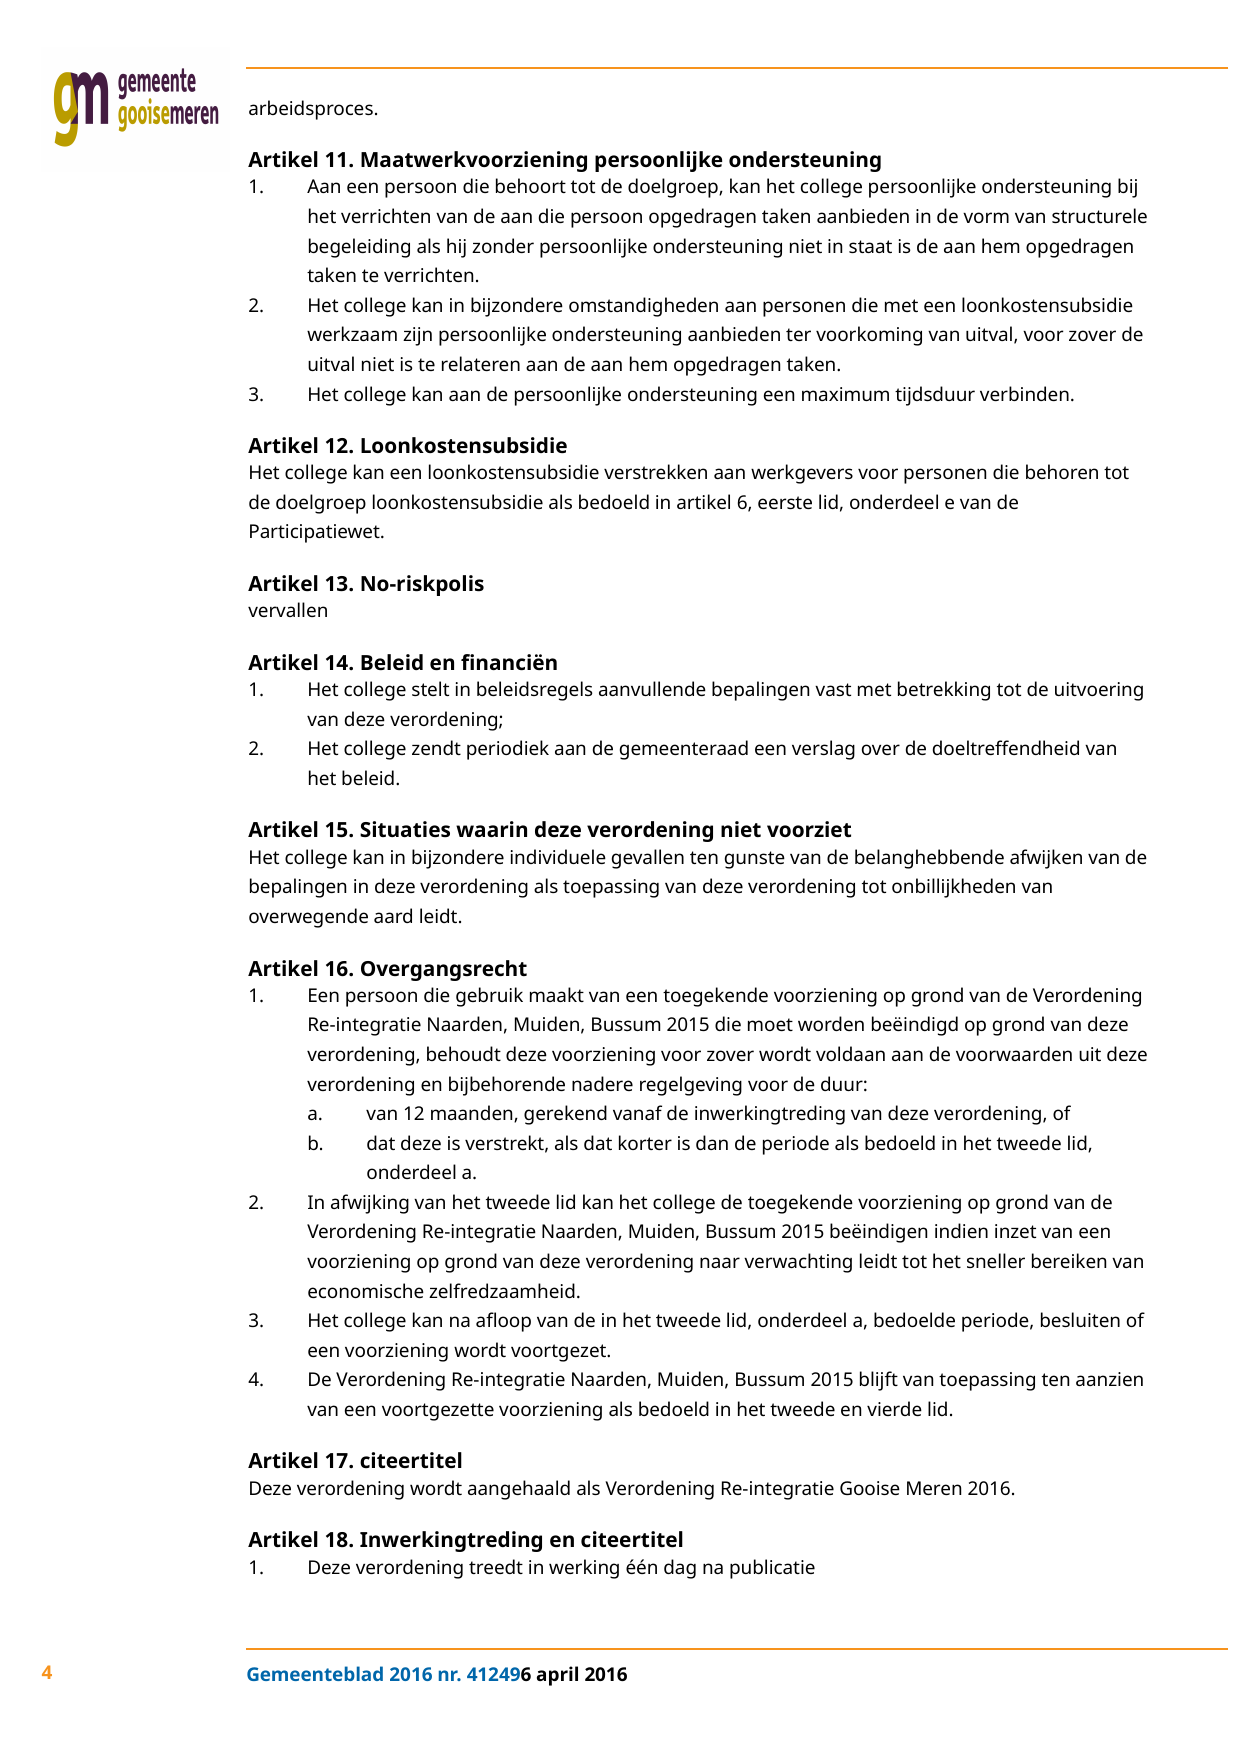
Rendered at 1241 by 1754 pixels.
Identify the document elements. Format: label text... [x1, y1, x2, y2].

text Deze verordening wordt aangehaald als Verordening Re-integratie Gooise Meren 2016. [248, 1475, 1152, 1501]
list De Verordening Re-integratie Naarden, Muiden, Bussum 2015 blijft van toepassing ten aanzien van een voortgezette voorziening als bedoeld in het tweede en vierde lid. [248, 1367, 1152, 1422]
text Het college kan in bijzondere individuele gevallen ten gunste van de belanghebbende afwijken van de bepalingen in deze verordening als toepassing van deze verordening tot onbillijkheden van overwegende aard leidt. [248, 844, 1152, 929]
text vervallen [248, 598, 1152, 623]
list Deze verordening treedt in werking één dag na publicatie [248, 1554, 1152, 1580]
list van 12 maanden, gerekend vanaf de inwerkingtreding van deze verordening, of [307, 1100, 1152, 1126]
picture [41, 47, 231, 172]
text Artikel 12. Loonkostensubsidie [248, 431, 1152, 459]
list Het college kan na afloop van de in het tweede lid, onderdeel a, bedoelde periode, besluiten of een voorziening wordt voortgezet. [248, 1307, 1152, 1363]
list dat deze is verstrekt, als dat korter is dan de periode als bedoeld in het tweede lid, onderdeel a. [307, 1130, 1152, 1185]
list Het college kan aan de persoonlijke ondersteuning een maximum tijdsduur verbinden. [248, 381, 1152, 406]
text Artikel 11. Maatwerkvoorziening persoonlijke ondersteuning [248, 145, 1152, 174]
text arbeidsproces. [248, 95, 1152, 121]
list Het college stelt in beleidsregels aanvullende bepalingen vast met betrekking tot de uitvoering van deze verordening; [248, 676, 1152, 732]
list Een persoon die gebruik maakt van een toegekende voorziening op grond van de Verordening Re-integratie Naarden, Muiden, Bussum 2015 die moet worden beëindigd op grond van deze verordening, behoudt deze voorziening voor zover wordt voldaan aan de voorwaarden uit deze verordening en bijbehorende nadere regelgeving voor de duur: [248, 982, 1152, 1097]
text Artikel 15. Situaties waarin deze verordening niet voorziet [248, 816, 1152, 844]
list In afwijking van het tweede lid kan het college de toegekende voorziening op grond van de Verordening Re-integratie Naarden, Muiden, Bussum 2015 beëindigen indien inzet van een voorziening op grond van deze verordening naar verwachting leidt tot het sneller bereiken van economische zelfredzaamheid. [248, 1189, 1152, 1304]
text Artikel 16. Overgangsrecht [248, 954, 1152, 982]
text Artikel 18. Inwerkingtreding en citeertitel [248, 1526, 1152, 1554]
list Het college kan in bijzondere omstandigheden aan personen die met een loonkostensubsidie werkzaam zijn persoonlijke ondersteuning aanbieden ter voorkoming van uitval, voor zover de uitval niet is te relateren aan de aan hem opgedragen taken. [248, 292, 1152, 377]
list Aan een persoon die behoort tot de doelgroep, kan het college persoonlijke ondersteuning bij het verrichten van de aan die persoon opgedragen taken aanbieden in de vorm van structurele begeleiding als hij zonder persoonlijke ondersteuning niet in staat is de aan hem opgedragen taken te verrichten. [248, 174, 1152, 288]
text Artikel 17. citeertitel [248, 1447, 1152, 1475]
text Artikel 14. Beleid en financiën [248, 648, 1152, 676]
text Artikel 13. No-riskpolis [248, 569, 1152, 598]
text Het college kan een loonkostensubsidie verstrekken aan werkgevers voor personen die behoren tot de doelgroep loonkostensubsidie als bedoeld in artikel 6, eerste lid, onderdeel e van de Participatiewet. [248, 459, 1152, 544]
list Het college zendt periodiek aan de gemeenteraad een verslag over de doeltreffendheid van het beleid. [248, 736, 1152, 791]
